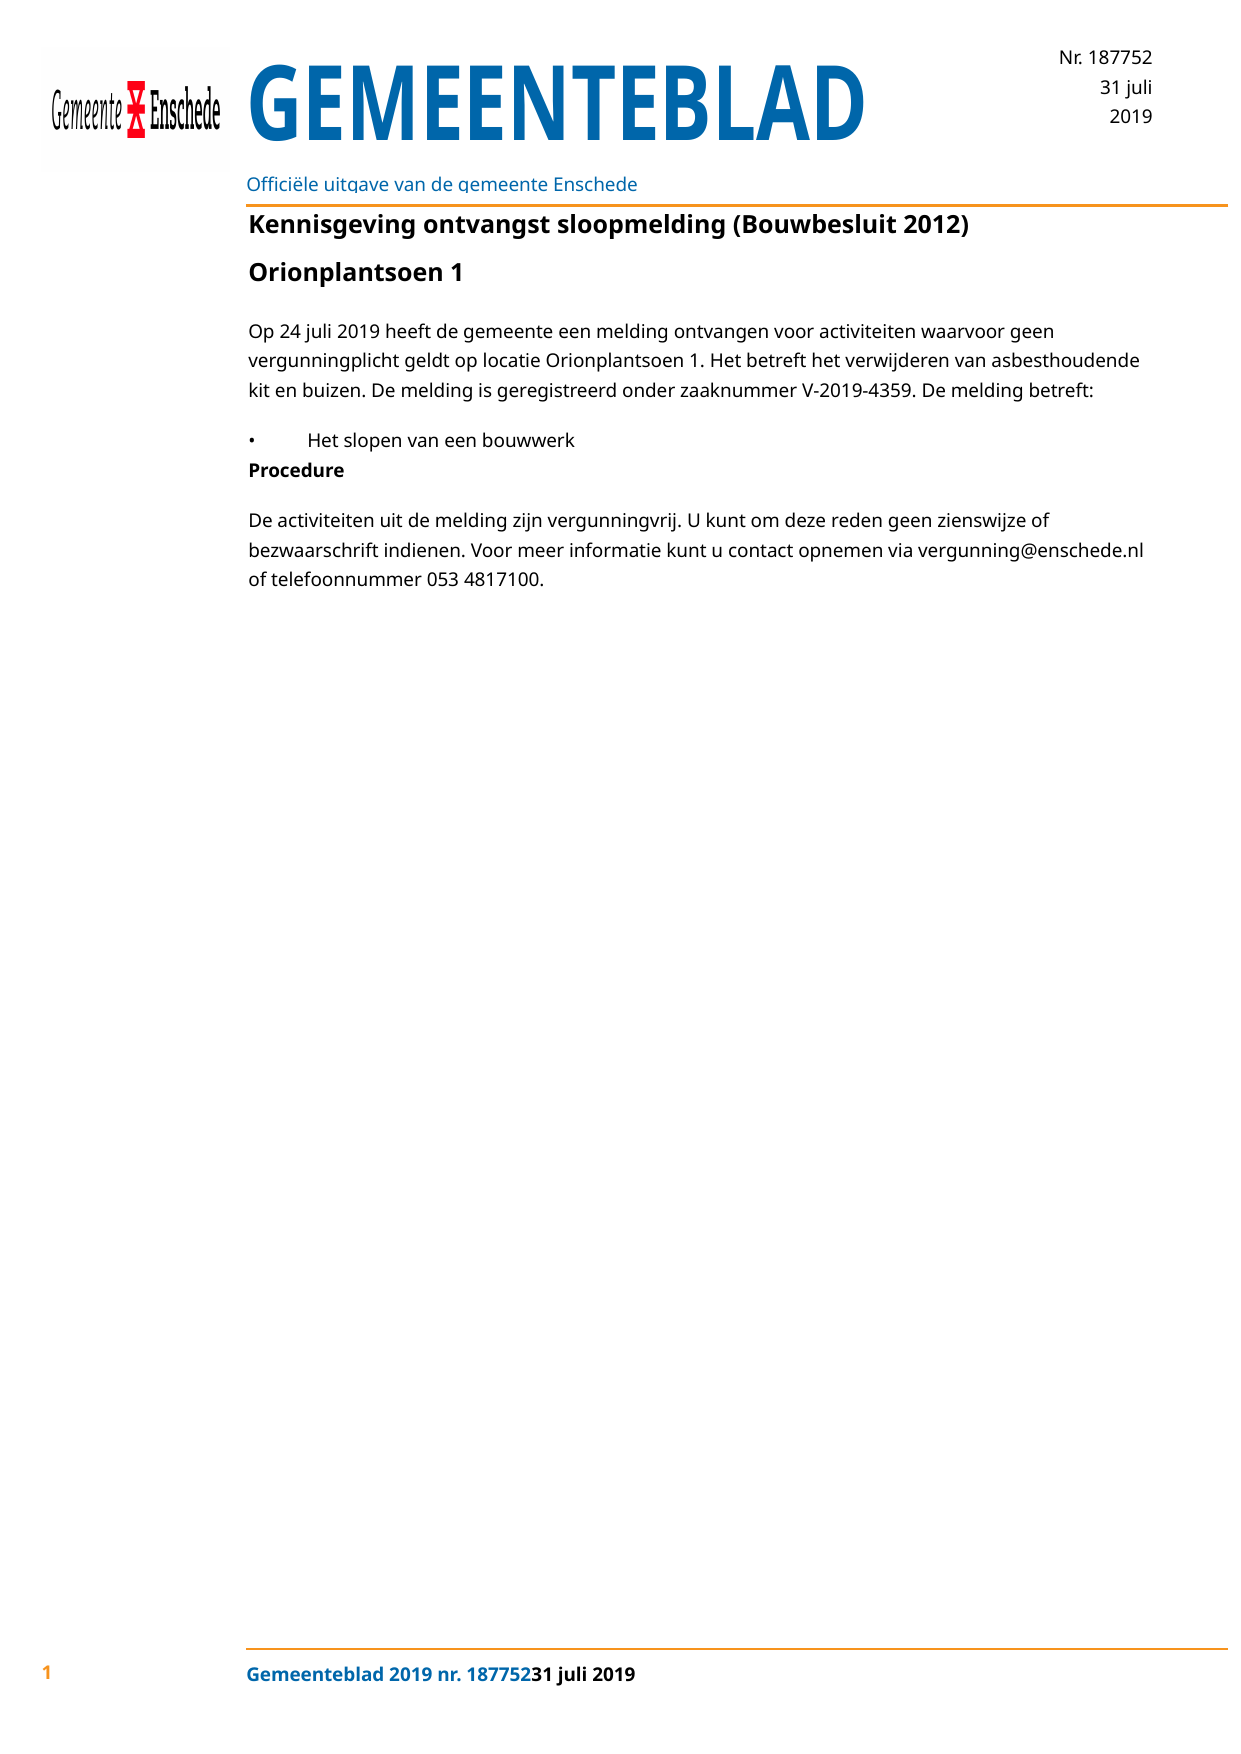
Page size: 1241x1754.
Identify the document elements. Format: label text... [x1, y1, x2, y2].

text Kennisgeving ontvangst sloopmelding (Bouwbesluit 2012) Orionplantsoen 1 [248, 207, 1152, 288]
text Op 24 juli 2019 heeft de gemeente een melding ontvangen voor activiteiten waarvoor geen vergunningplicht geldt op locatie Orionplantsoen 1. Het betreft het verwijderen van asbesthoudende kit en buizen. De melding is geregistreerd onder zaaknummer V-2019-4359. De melding betreft: [248, 318, 1152, 403]
list Het slopen van een bouwwerk [248, 427, 1152, 453]
text De activiteiten uit de melding zijn vergunningvrij. U kunt om deze reden geen zienswijze of bezwaarschrift indienen. Voor meer informatie kunt u contact opnemen via vergunning@enschede.nl of telefoonnummer 053 4817100. [248, 507, 1152, 592]
text Procedure [248, 457, 1152, 483]
picture [41, 47, 231, 172]
